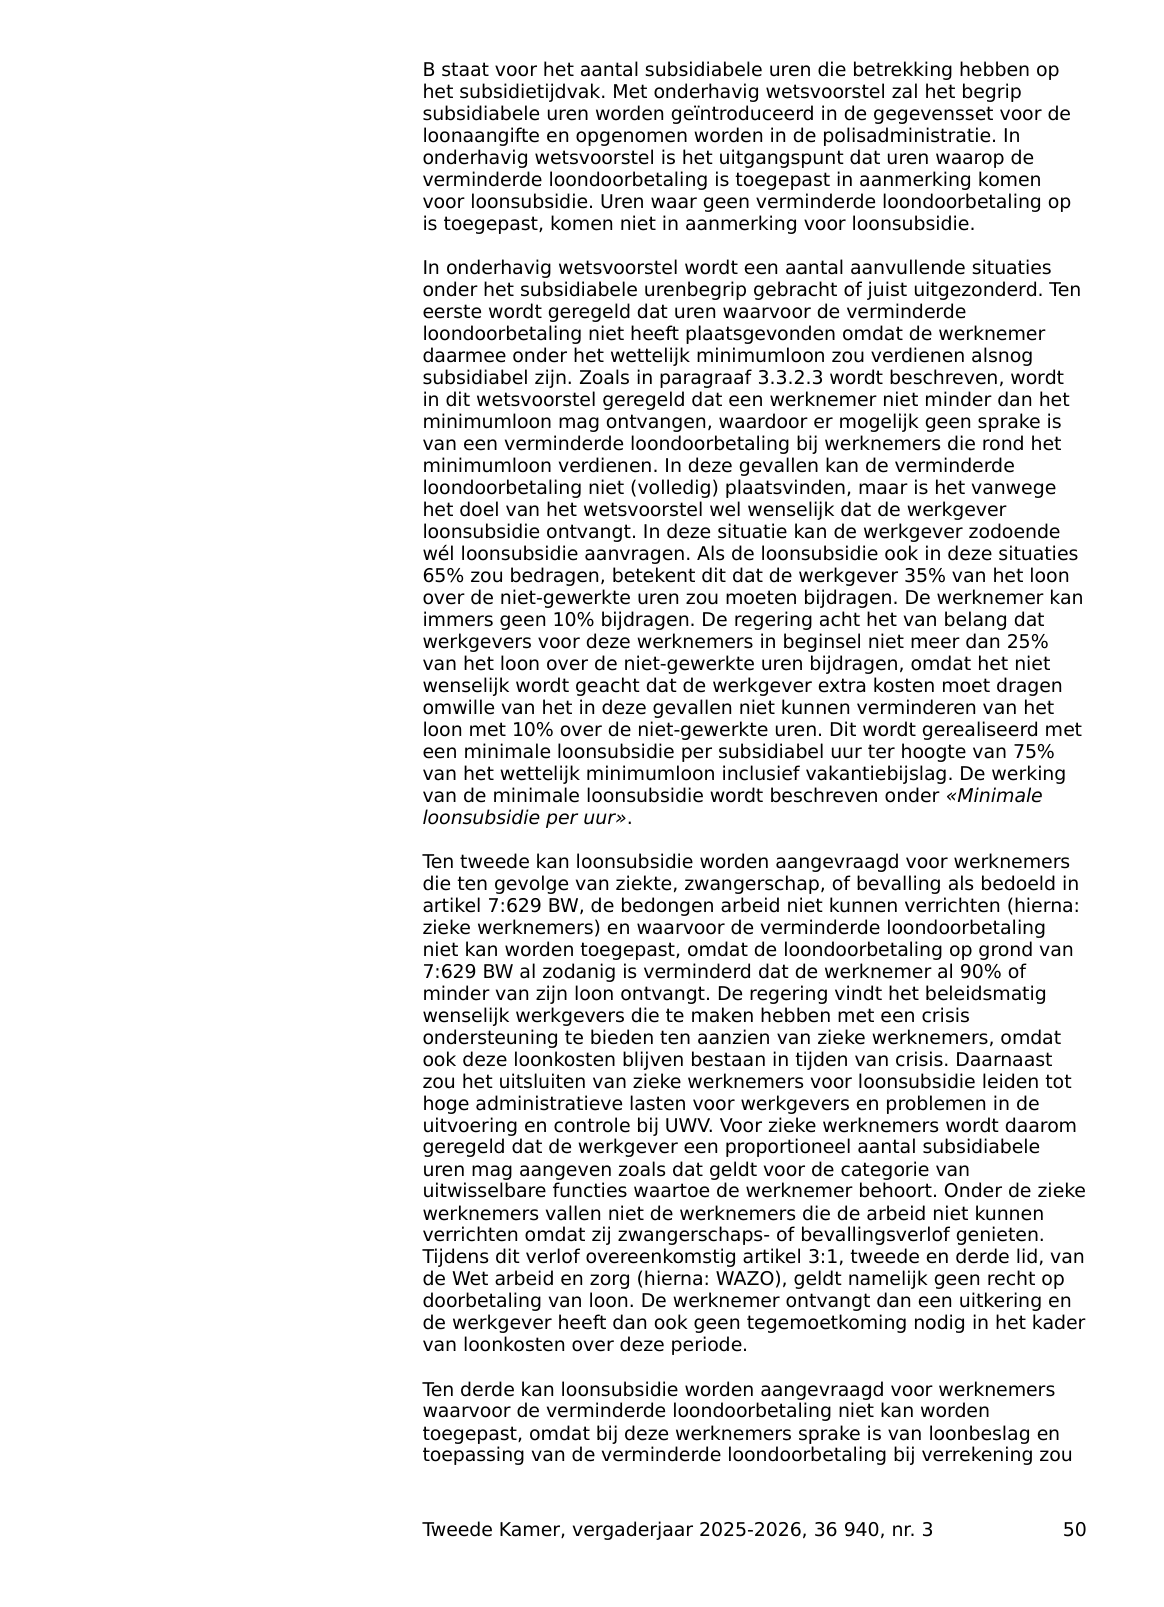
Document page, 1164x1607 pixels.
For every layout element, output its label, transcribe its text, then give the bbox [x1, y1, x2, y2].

text In onderhavig wetsvoorstel wordt een aantal aanvullende situaties onder het subsidiabele urenbegrip gebracht of juist uitgezonderd. Ten eerste wordt geregeld dat uren waarvoor de verminderde loondoorbetaling niet heeft plaatsgevonden omdat de werknemer daarmee onder het wettelijk minimumloon zou verdienen alsnog subsidiabel zijn. Zoals in paragraaf 3.3.2.3 wordt beschreven, wordt in dit wetsvoorstel geregeld dat een werknemer niet minder dan het minimumloon mag ontvangen, waardoor er mogelijk geen sprake is van een verminderde loondoorbetaling bij werknemers die rond het minimumloon verdienen. In deze gevallen kan de verminderde loondoorbetaling niet (volledig) plaatsvinden, maar is het vanwege het doel van het wetsvoorstel wel wenselijk dat de werkgever loonsubsidie ontvangt. In deze situatie kan de werkgever zodoende wél loonsubsidie aanvragen. Als de loonsubsidie ook in deze situaties 65% zou bedragen, betekent dit dat de werkgever 35% van het loon over de niet-gewerkte uren zou moeten bijdragen. De werknemer kan immers geen 10% bijdragen. De regering acht het van belang dat werkgevers voor deze werknemers in beginsel niet meer dan 25% van het loon over de niet-gewerkte uren bijdragen, omdat het niet wenselijk wordt geacht dat de werkgever extra kosten moet dragen omwille van het in deze gevallen niet kunnen verminderen van het loon met 10% over de niet-gewerkte uren. Dit wordt gerealiseerd met een minimale loonsubsidie per subsidiabel uur ter hoogte van 75% van het wettelijk minimumloon inclusief vakantiebijslag. De werking van de minimale loonsubsidie wordt beschreven onder «Minimale loonsubsidie per uur». [422, 257, 1087, 828]
text Ten derde kan loonsubsidie worden aangevraagd voor werknemers waarvoor de verminderde loondoorbetaling niet kan worden toegepast, omdat bij deze werknemers sprake is van loonbeslag en toepassing van de verminderde loondoorbetaling bij verrekening zou [422, 1378, 1087, 1466]
text Ten tweede kan loonsubsidie worden aangevraagd voor werknemers die ten gevolge van ziekte, zwangerschap, of bevalling als bedoeld in artikel 7:629 BW, de bedongen arbeid niet kunnen verrichten (hierna: zieke werknemers) en waarvoor de verminderde loondoorbetaling niet kan worden toegepast, omdat de loondoorbetaling op grond van 7:629 BW al zodanig is verminderd dat de werknemer al 90% of minder van zijn loon ontvangt. De regering vindt het beleidsmatig wenselijk werkgevers die te maken hebben met een crisis ondersteuning te bieden ten aanzien van zieke werknemers, omdat ook deze loonkosten blijven bestaan in tijden van crisis. Daarnaast zou het uitsluiten van zieke werknemers voor loonsubsidie leiden tot hoge administratieve lasten voor werkgevers en problemen in de uitvoering en controle bij UWV. Voor zieke werknemers wordt daarom geregeld dat de werkgever een proportioneel aantal subsidiabele uren mag aangeven zoals dat geldt voor de categorie van uitwisselbare functies waartoe de werknemer behoort. Onder de zieke werknemers vallen niet de werknemers die de arbeid niet kunnen verrichten omdat zij zwangerschaps- of bevallingsverlof genieten. Tijdens dit verlof overeenkomstig artikel 3:1, tweede en derde lid, van de Wet arbeid en zorg (hierna: WAZO), geldt namelijk geen recht op doorbetaling van loon. De werknemer ontvangt dan een uitkering en de werkgever heeft dan ook geen tegemoetkoming nodig in het kader van loonkosten over deze periode. [422, 851, 1087, 1356]
text B staat voor het aantal subsidiabele uren die betrekking hebben op het subsidietijdvak. Met onderhavig wetsvoorstel zal het begrip subsidiabele uren worden geïntroduceerd in de gegevensset voor de loonaangifte en opgenomen worden in de polisadministratie. In onderhavig wetsvoorstel is het uitgangspunt dat uren waarop de verminderde loondoorbetaling is toegepast in aanmerking komen voor loonsubsidie. Uren waar geen verminderde loondoorbetaling op is toegepast, komen niet in aanmerking voor loonsubsidie. [422, 59, 1087, 235]
